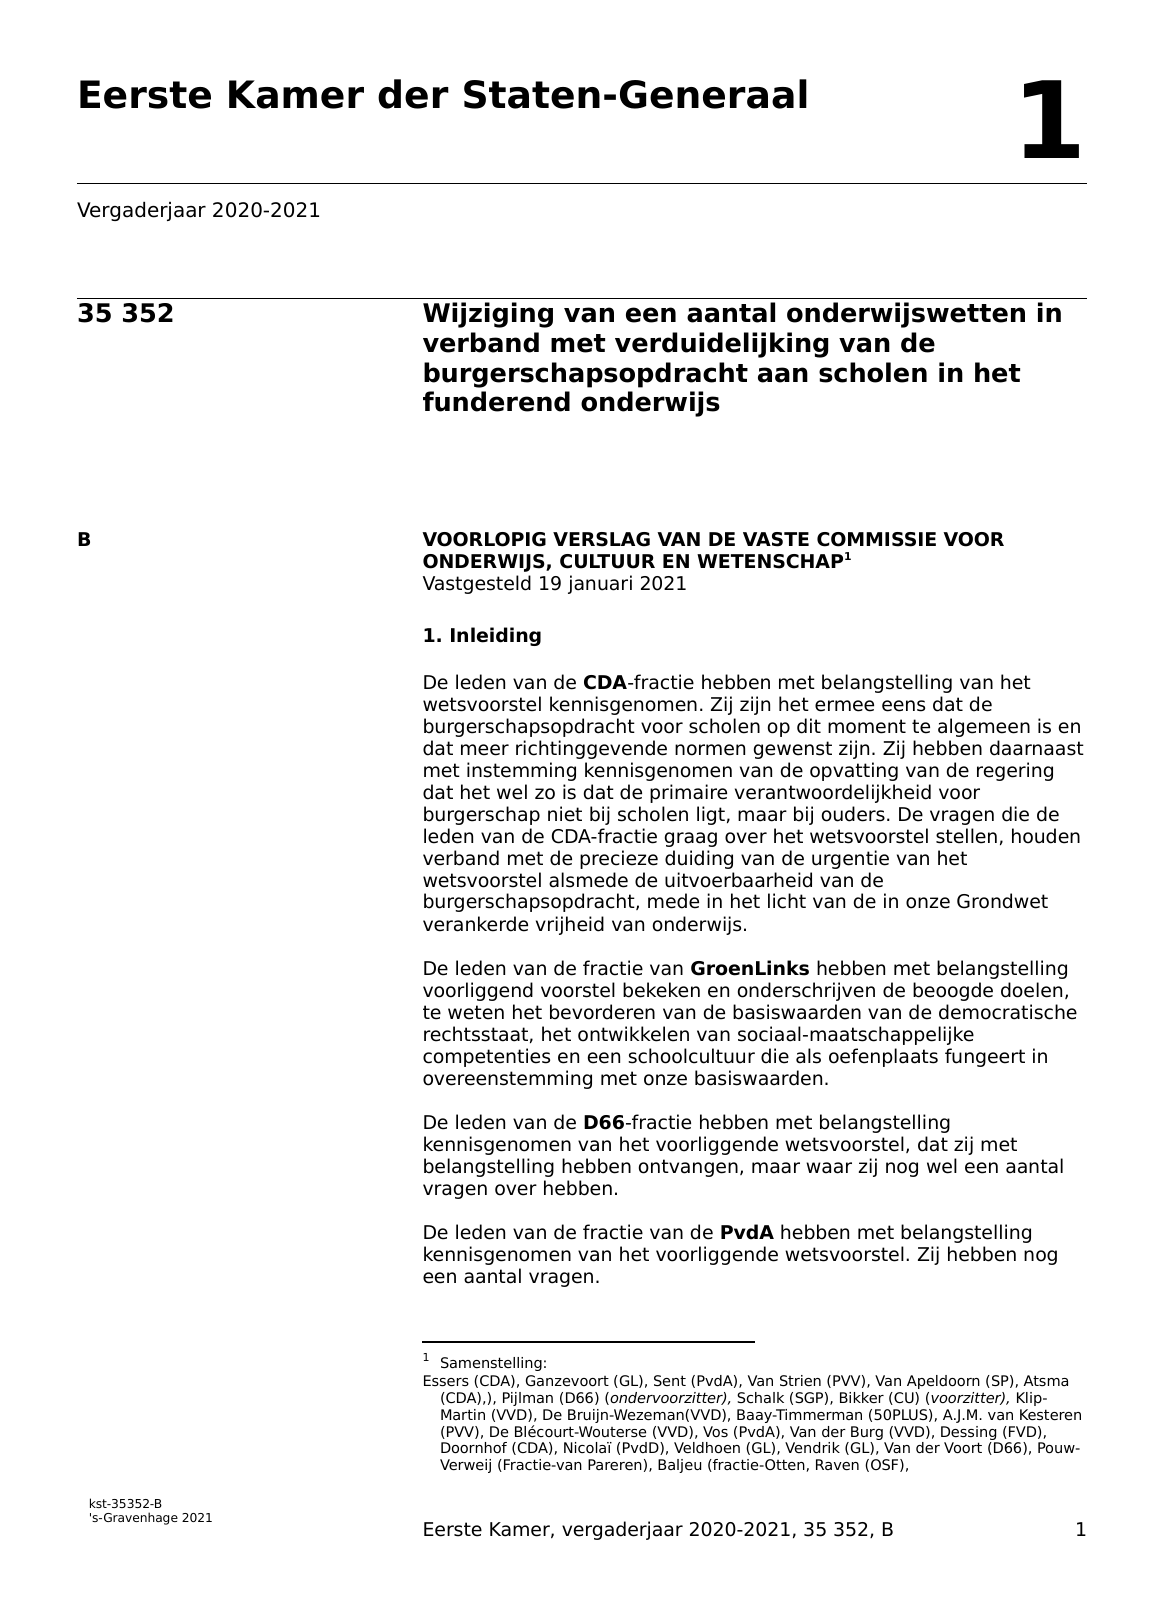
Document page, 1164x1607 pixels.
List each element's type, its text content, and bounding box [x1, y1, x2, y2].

text De leden van de D66-fractie hebben met belangstelling kennisgenomen van het voorliggende wetsvoorstel, dat zij met belangstelling hebben ontvangen, maar waar zij nog wel een aantal vragen over hebben. [422, 1112, 1087, 1199]
table_cell Vergaderjaar 2020-2021 [77, 184, 1087, 298]
text De leden van de fractie van de PvdA hebben met belangstelling kennisgenomen van het voorliggende wetsvoorstel. Zij hebben nog een aantal vragen. [422, 1222, 1087, 1288]
table_header 1 [886, 59, 1087, 183]
text Vastgesteld 19 januari 2021 [422, 573, 1087, 595]
text Samenstelling: [422, 1351, 1087, 1373]
text De leden van de CDA-fractie hebben met belangstelling van het wetsvoorstel kennisgenomen. Zij zijn het ermee eens dat de burgerschapsopdracht voor scholen op dit moment te algemeen is en dat meer richtinggevende normen gewenst zijn. Zij hebben daarnaast met instemming kennisgenomen van de opvatting van de regering dat het wel zo is dat de primaire verantwoordelijkheid voor burgerschap niet bij scholen ligt, maar bij ouders. De vragen die de leden van de CDA-fractie graag over het wetsvoorstel stellen, houden verband met de precieze duiding van de urgentie van het wetsvoorstel alsmede de uitvoerbaarheid van de burgerschapsopdracht, mede in het licht van de in onze Grondwet verankerde vrijheid van onderwijs. [422, 672, 1087, 935]
text 's-Gravenhage 2021 [88, 1511, 323, 1525]
table_header Eerste Kamer der Staten-Generaal [77, 59, 886, 183]
text Essers (CDA), Ganzevoort (GL), Sent (PvdA), Van Strien (PVV), Van Apeldoorn (SP), Atsma (CDA),), Pijlman (D66) (ondervoorzitter), Schalk (SGP), Bikker (CU) (voorzitter), Klip-Martin (VVD), De Bruijn-Wezeman(VVD), Baay-Timmerman (50PLUS), A.J.M. van Kesteren (PVV), De Blécourt-Wouterse (VVD), Vos (PvdA), Van der Burg (VVD), Dessing (FVD), Doornhof (CDA), Nicolaï (PvdD), Veldhoen (GL), Vendrik (GL), Van der Voort (D66), Pouw-Verweij (Fractie-van Pareren), Baljeu (fractie-Otten, Raven (OSF), [422, 1373, 1087, 1474]
text De leden van de fractie van GroenLinks hebben met belangstelling voorliggend voorstel bekeken en onderschrijven de beoogde doelen, te weten het bevorderen van de basiswaarden van de democratische rechtsstaat, het ontwikkelen van sociaal-maatschappelijke competenties en een schoolcultuur die als oefenplaats fungeert in overeenstemming met onze basiswaarden. [422, 958, 1087, 1089]
subtitle 35 352 Wijziging van een aantal onderwijswetten in verband met verduidelijking van de burgerschapsopdracht aan scholen in het funderend onderwijs [77, 299, 1087, 418]
subtitle 1. Inleiding [422, 625, 1087, 647]
text kst-35352-B [88, 1497, 323, 1511]
subtitle B VOORLOPIG VERSLAG VAN DE VASTE COMMISSIE VOOR ONDERWIJS, CULTUUR EN WETENSCHAP [77, 529, 1087, 573]
